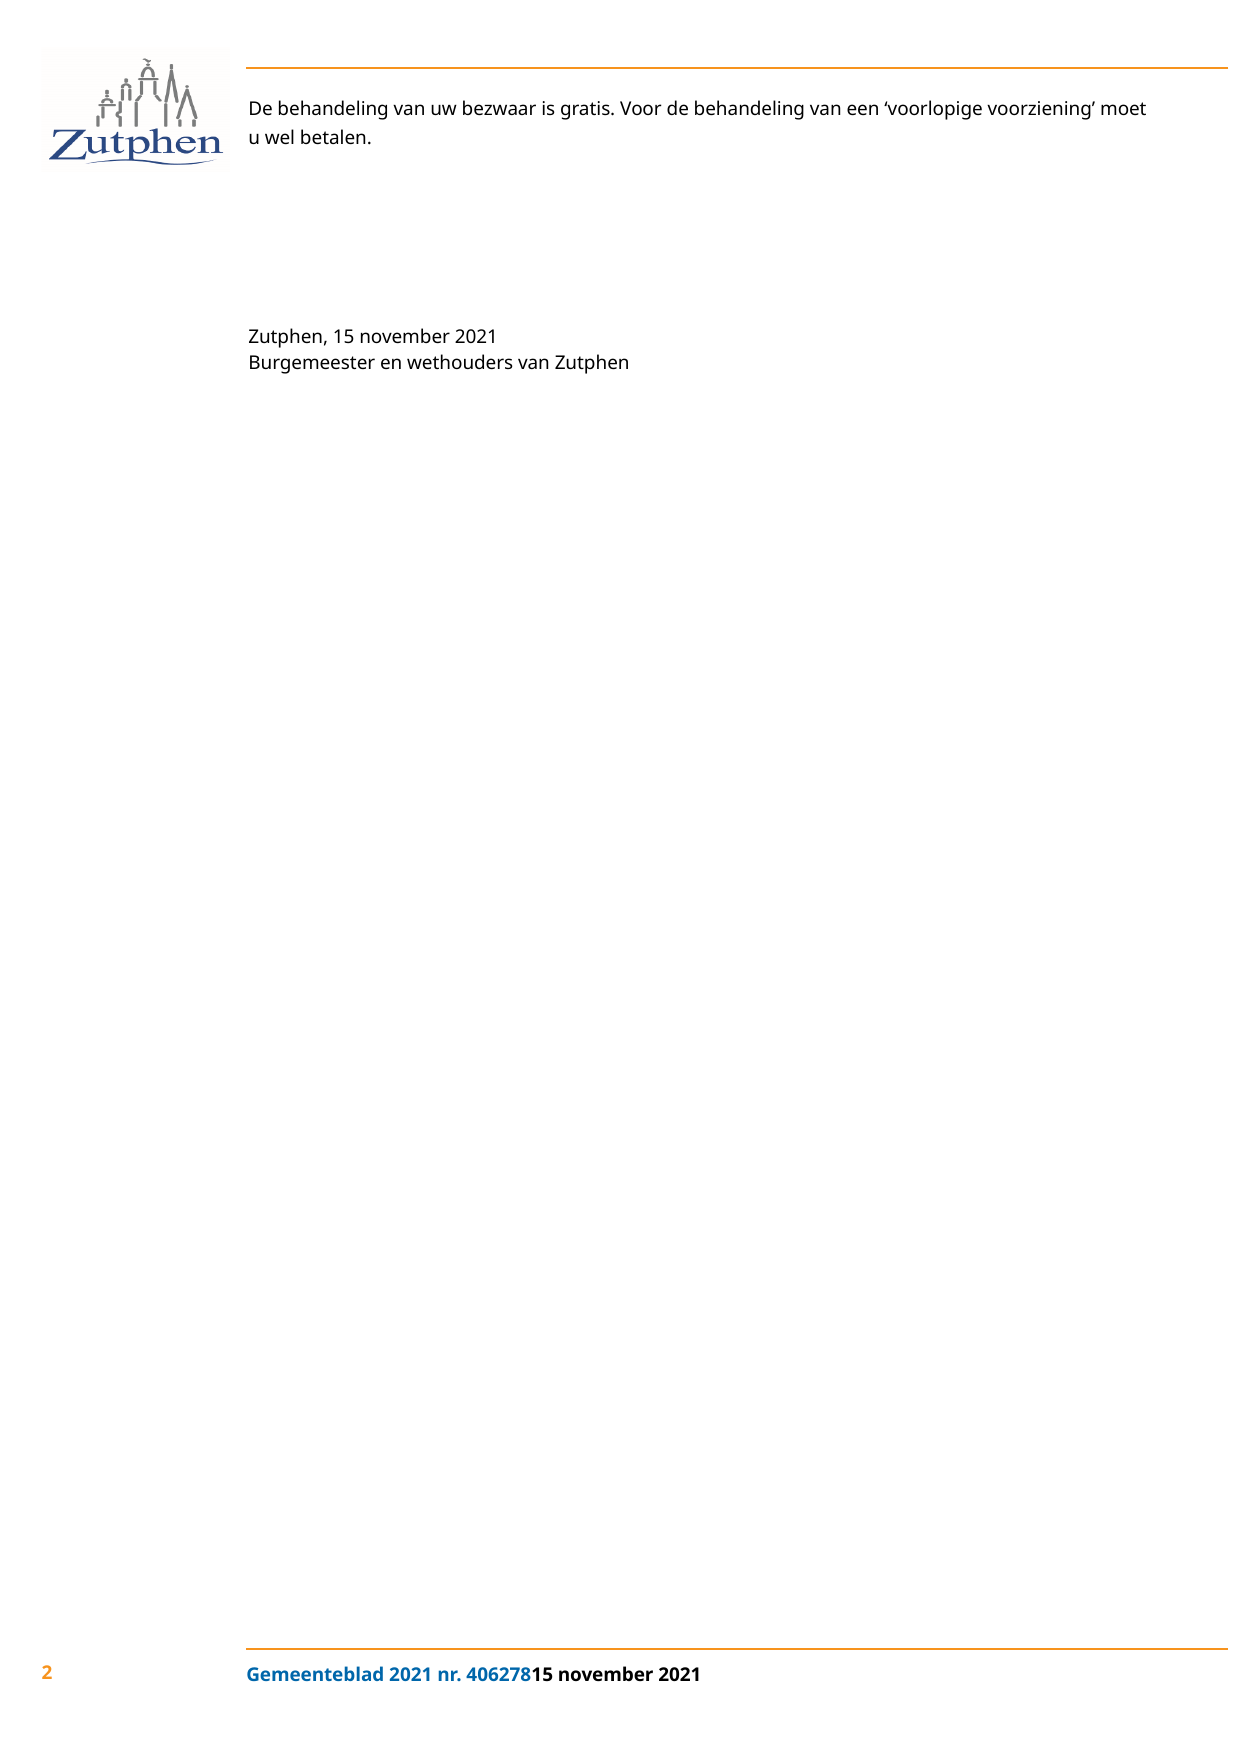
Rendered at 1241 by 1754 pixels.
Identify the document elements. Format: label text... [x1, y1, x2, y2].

picture [41, 47, 231, 172]
text Burgemeester en wethouders van Zutphen [248, 349, 1152, 375]
text Zutphen, 15 november 2021 [248, 323, 1152, 349]
text De behandeling van uw bezwaar is gratis. Voor de behandeling van een ‘voorlopige voorziening’ moet u wel betalen. [248, 95, 1152, 150]
